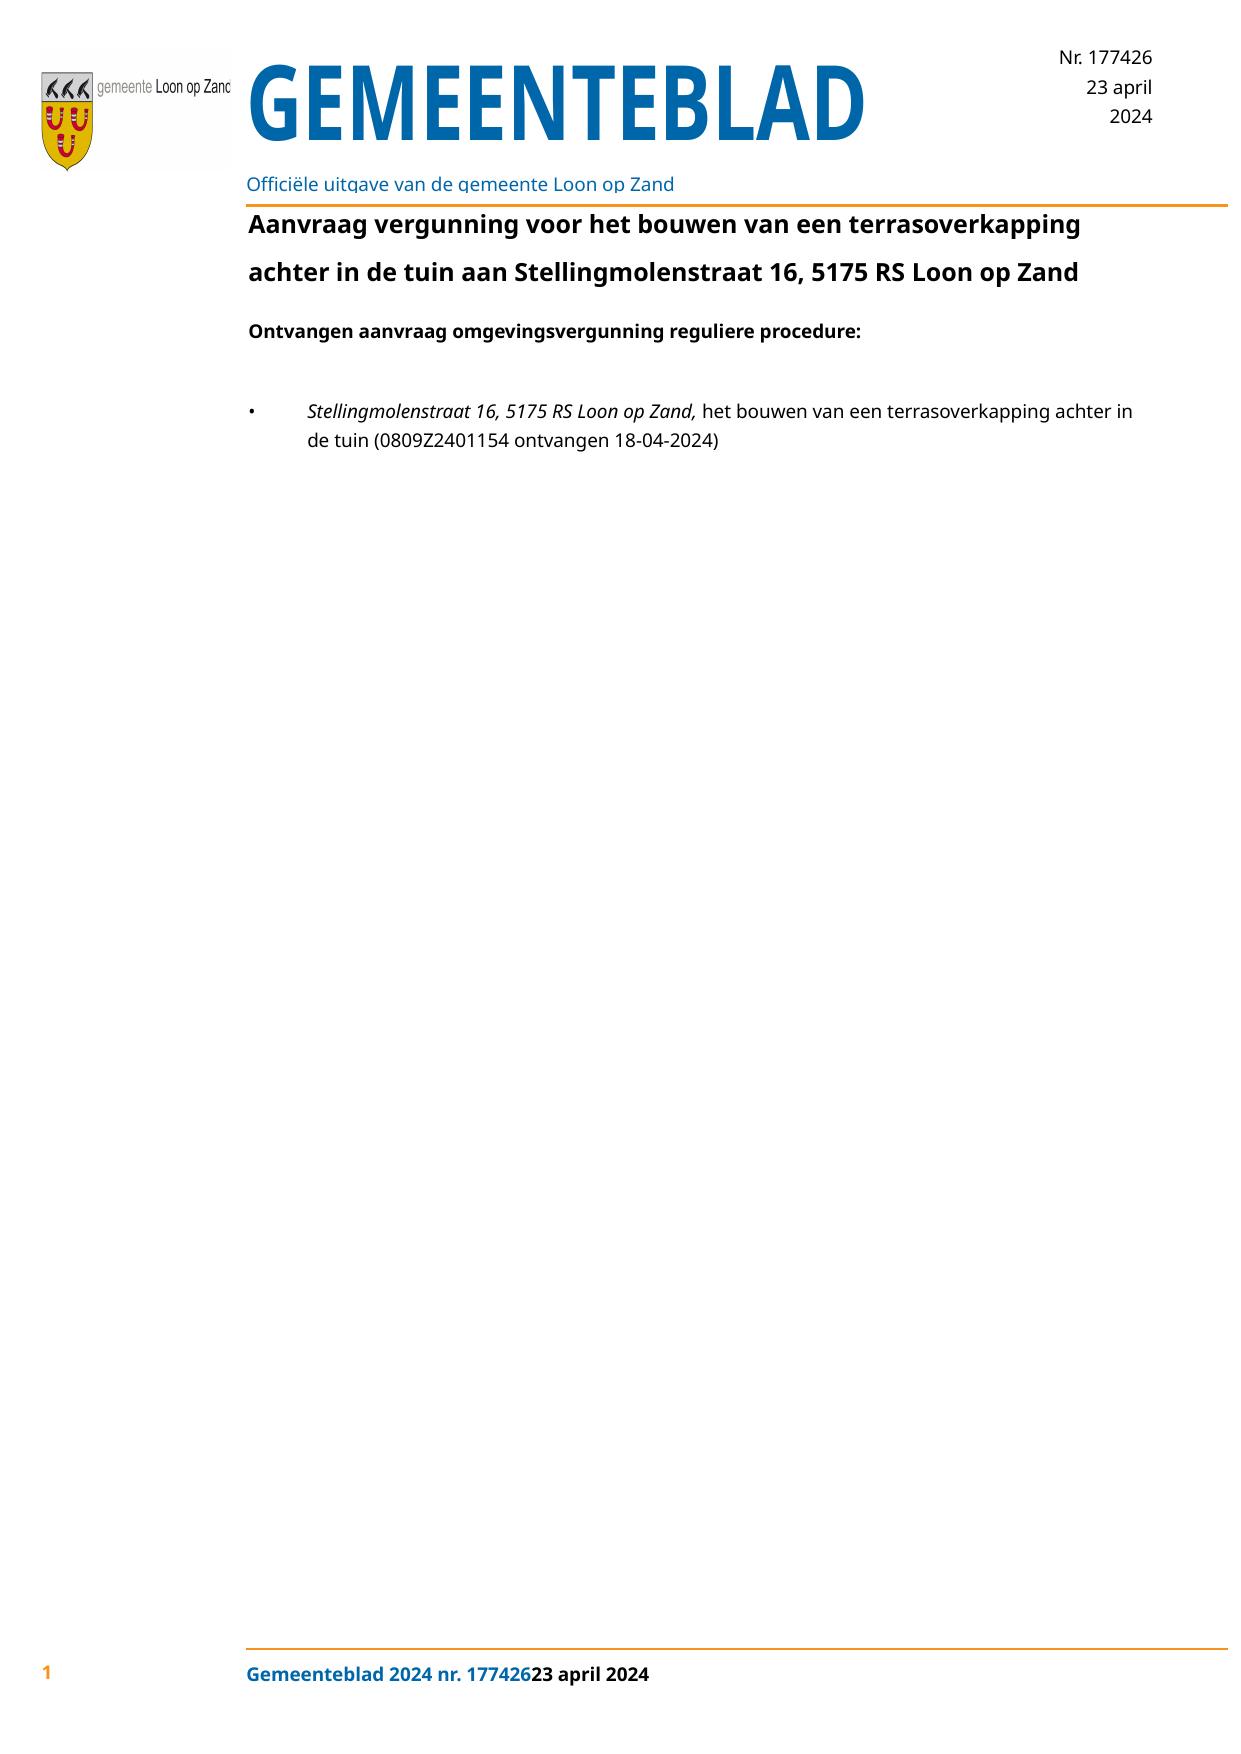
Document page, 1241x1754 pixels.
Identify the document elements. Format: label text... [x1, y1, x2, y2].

list Stellingmolenstraat 16, 5175 RS Loon op Zand, het bouwen van een terrasoverkapping achter in de tuin (0809Z2401154 ontvangen 18-04-2024) [248, 398, 1152, 453]
picture [41, 47, 231, 172]
text Aanvraag vergunning voor het bouwen van een terrasoverkapping achter in de tuin aan Stellingmolenstraat 16, 5175 RS Loon op Zand [248, 207, 1152, 288]
text Ontvangen aanvraag omgevingsvergunning reguliere procedure: [248, 318, 1152, 344]
